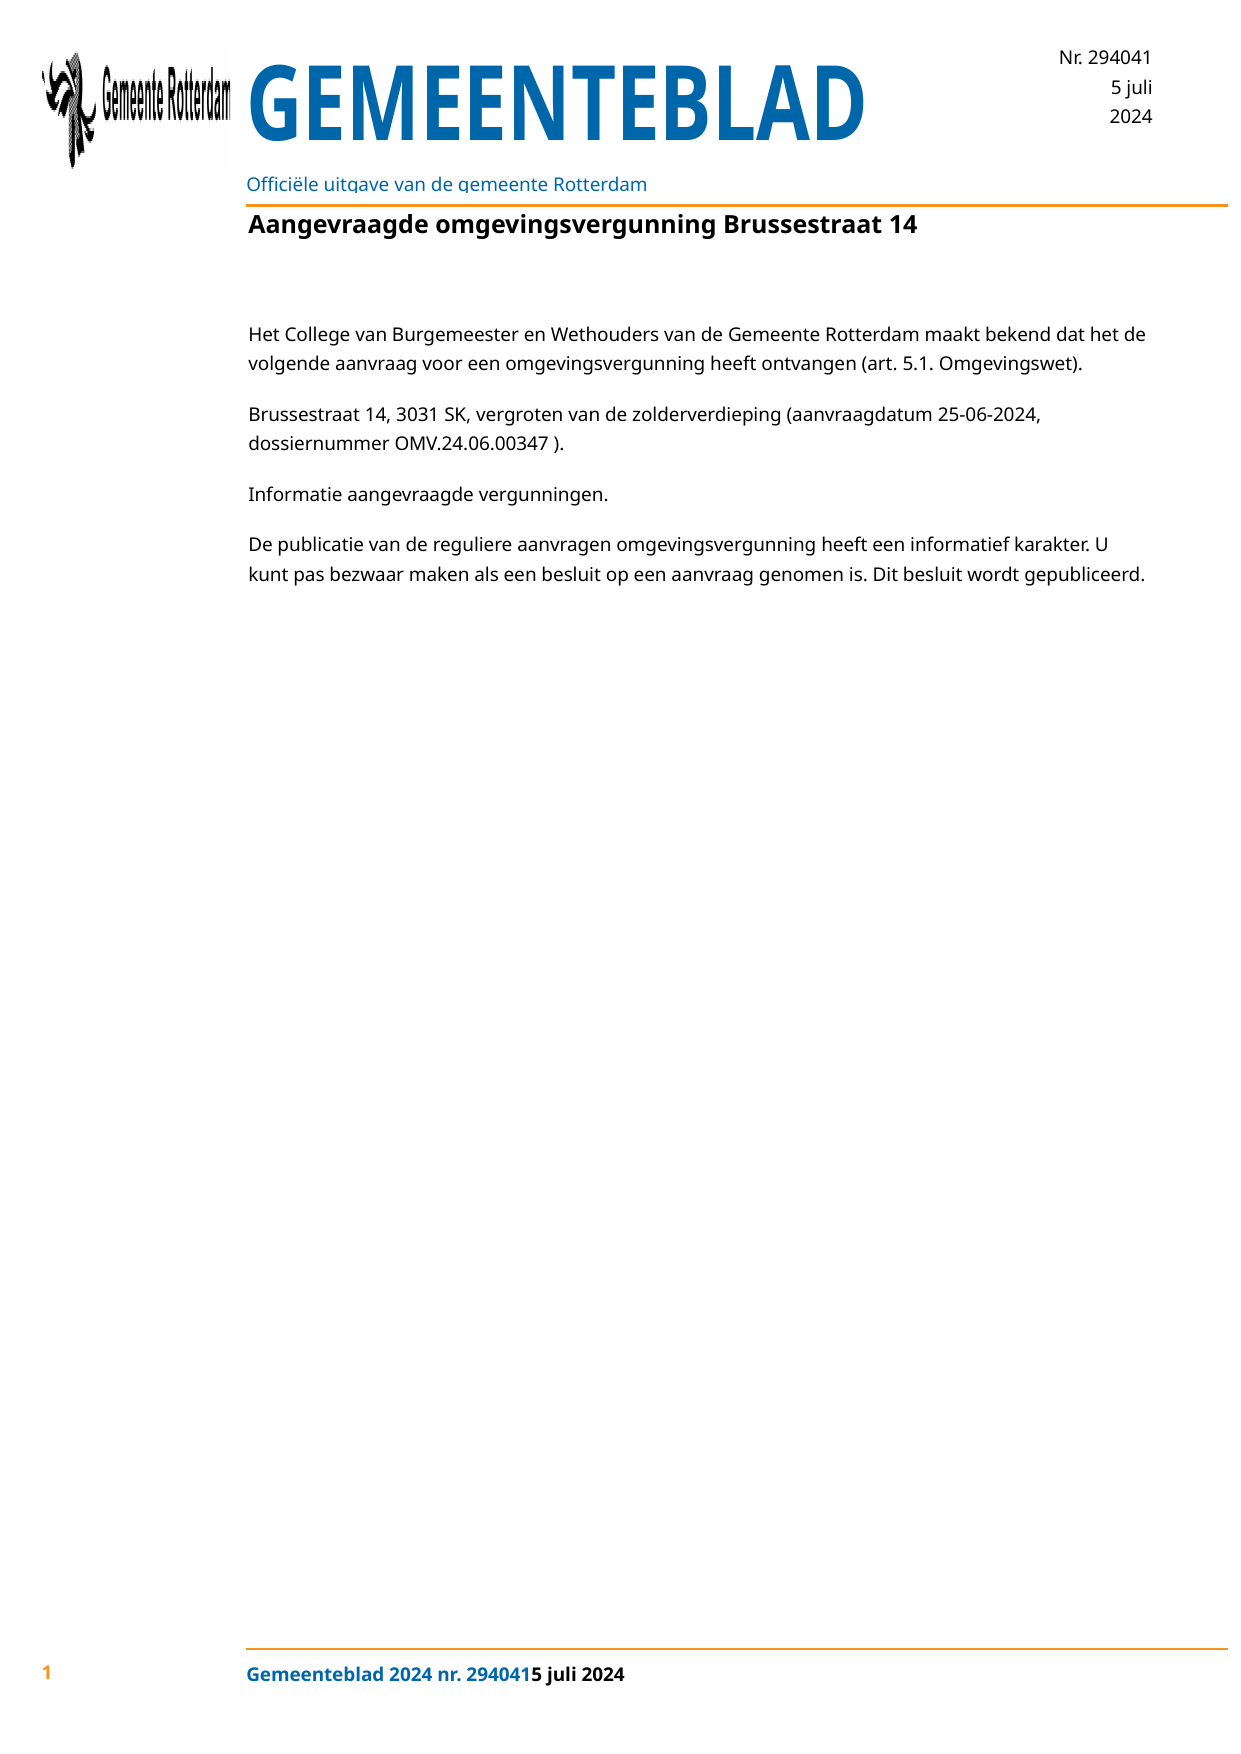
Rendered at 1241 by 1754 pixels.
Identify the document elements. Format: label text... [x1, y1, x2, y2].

text Brussestraat 14, 3031 SK, vergroten van de zolderverdieping (aanvraagdatum 25-06-2024, dossiernummer OMV.24.06.00347 ). [248, 401, 1152, 456]
text De publicatie van de reguliere aanvragen omgevingsvergunning heeft een informatief karakter. U kunt pas bezwaar maken als een besluit op een aanvraag genomen is. Dit besluit wordt gepubliceerd. [248, 531, 1152, 586]
text Aangevraagde omgevingsvergunning Brussestraat 14 [248, 207, 1152, 241]
picture [41, 47, 231, 172]
text Het College van Burgemeester en Wethouders van de Gemeente Rotterdam maakt bekend dat het de volgende aanvraag voor een omgevingsvergunning heeft ontvangen (art. 5.1. Omgevingswet). [248, 321, 1152, 376]
text Informatie aangevraagde vergunningen. [248, 481, 1152, 506]
